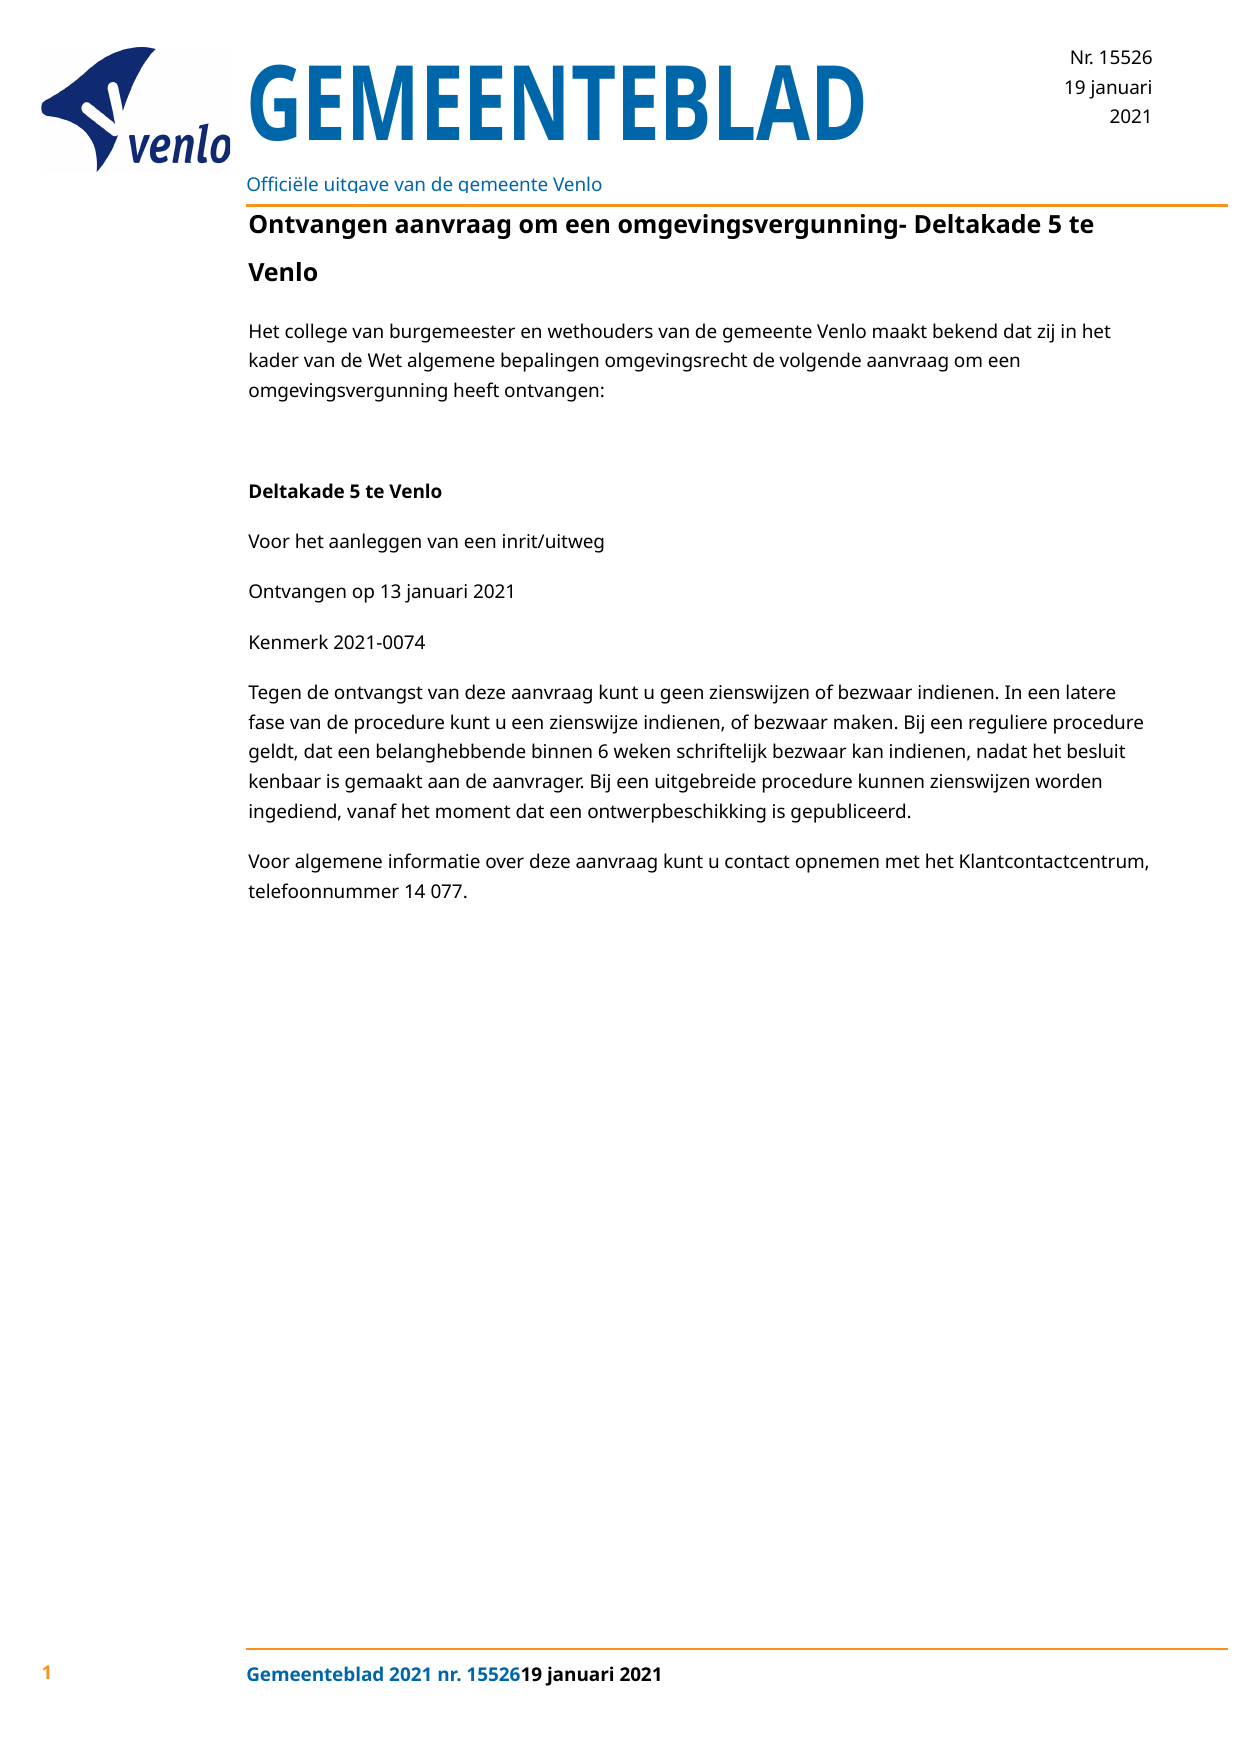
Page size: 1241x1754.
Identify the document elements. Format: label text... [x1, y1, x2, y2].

text Ontvangen aanvraag om een omgevingsvergunning- Deltakade 5 te Venlo [248, 207, 1152, 288]
text Voor het aanleggen van een inrit/uitweg [248, 528, 1152, 554]
picture [41, 47, 231, 172]
text Deltakade 5 te Venlo [248, 478, 1152, 504]
text Het college van burgemeester en wethouders van de gemeente Venlo maakt bekend dat zij in het kader van de Wet algemene bepalingen omgevingsrecht de volgende aanvraag om een omgevingsvergunning heeft ontvangen: [248, 318, 1152, 403]
text Voor algemene informatie over deze aanvraag kunt u contact opnemen met het Klantcontactcentrum, telefoonnummer 14 077. [248, 848, 1152, 904]
text Ontvangen op 13 januari 2021 [248, 579, 1152, 604]
text Tegen de ontvangst van deze aanvraag kunt u geen zienswijzen of bezwaar indienen. In een latere fase van de procedure kunt u een zienswijze indienen, of bezwaar maken. Bij een reguliere procedure geldt, dat een belanghebbende binnen 6 weken schriftelijk bezwaar kan indienen, nadat het besluit kenbaar is gemaakt aan de aanvrager. Bij een uitgebreide procedure kunnen zienswijzen worden ingediend, vanaf het moment dat een ontwerpbeschikking is gepubliceerd. [248, 679, 1152, 824]
text Kenmerk 2021-0074 [248, 629, 1152, 655]
